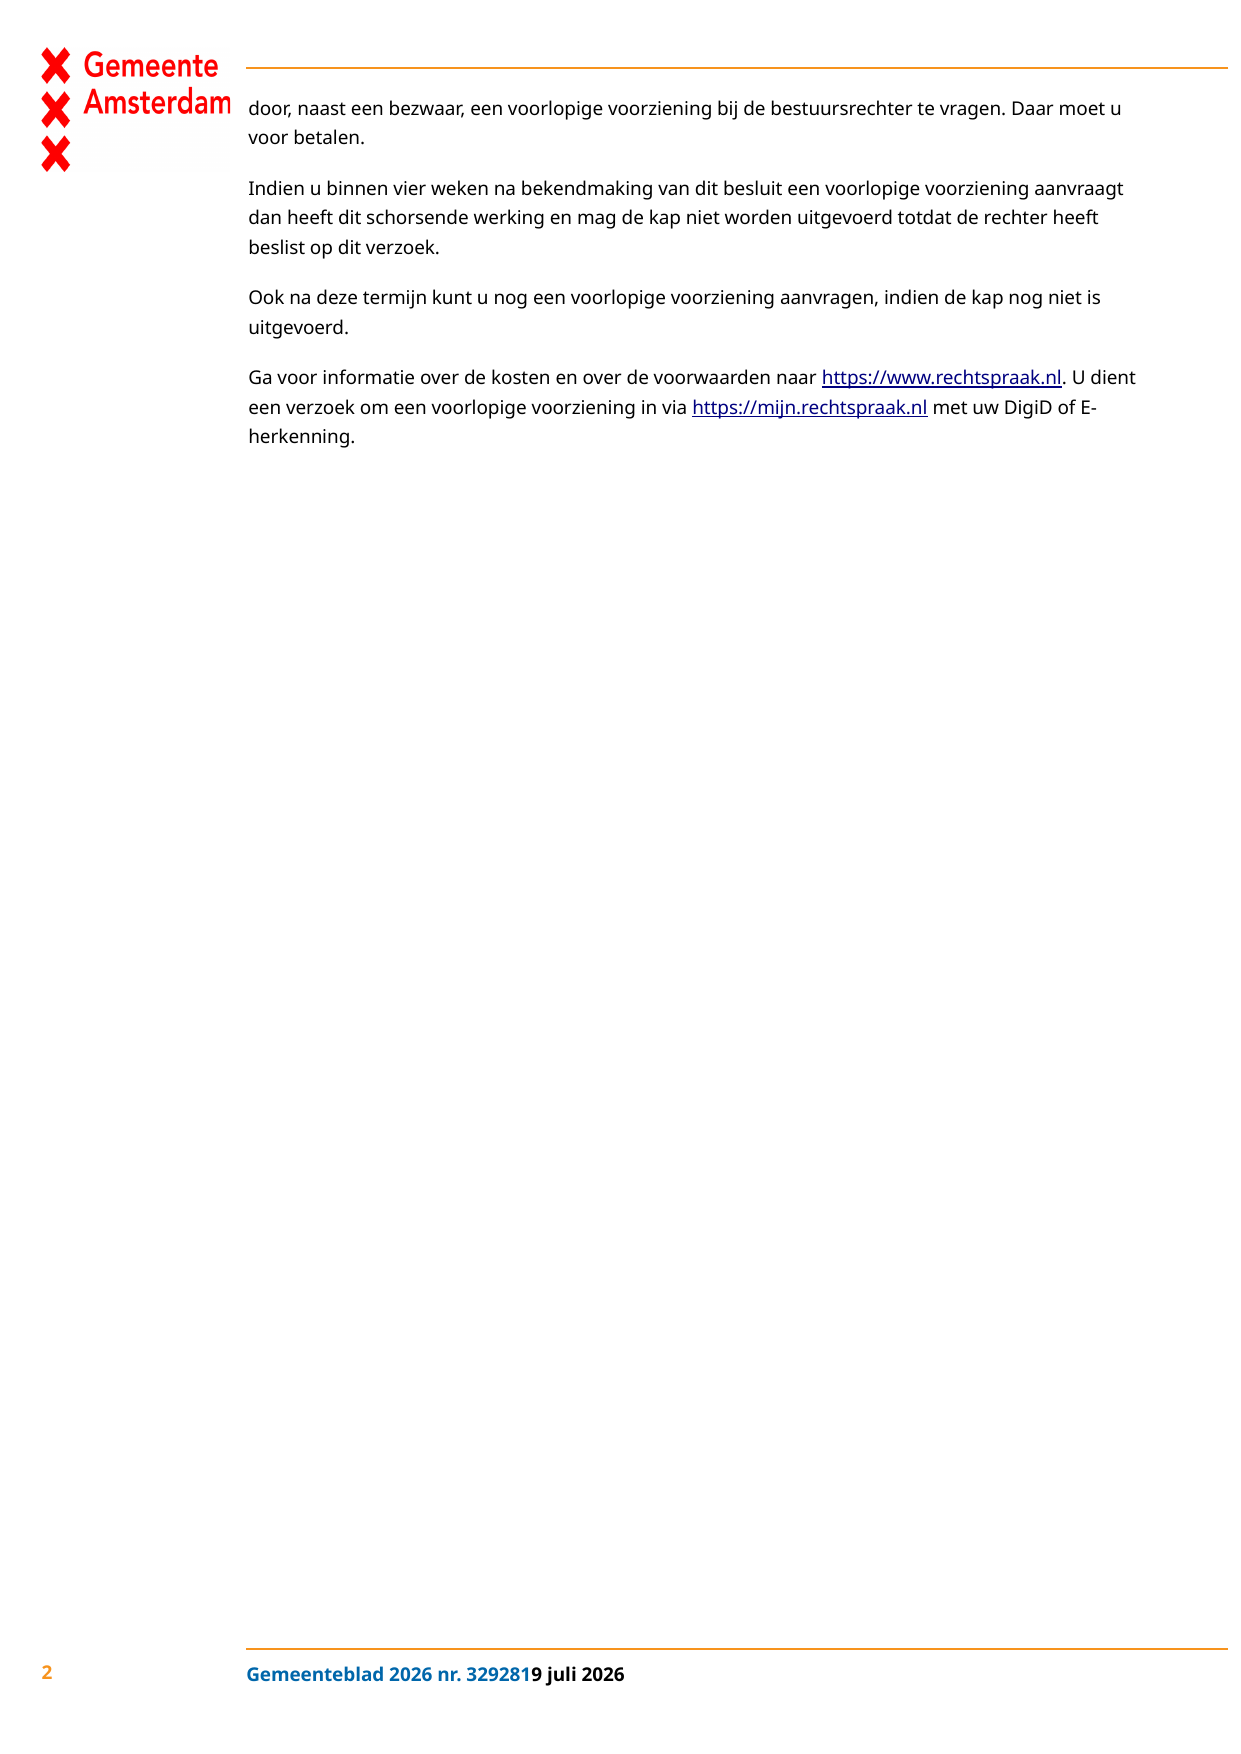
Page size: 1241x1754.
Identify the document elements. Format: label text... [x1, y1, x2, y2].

text door, naast een bezwaar, een voorlopige voorziening bij de bestuursrechter te vragen. Daar moet u voor betalen. [248, 95, 1152, 150]
text Ga voor informatie over de kosten en over de voorwaarden naar https://www.rechtspraak.nl. U dient een verzoek om een voorlopige voorziening in via https://mijn.rechtspraak.nl met uw DigiD of E-herkenning. [248, 364, 1152, 449]
text Indien u binnen vier weken na bekendmaking van dit besluit een voorlopige voorziening aanvraagt dan heeft dit schorsende werking en mag de kap niet worden uitgevoerd totdat de rechter heeft beslist op dit verzoek. [248, 175, 1152, 260]
text Ook na deze termijn kunt u nog een voorlopige voorziening aanvragen, indien de kap nog niet is uitgevoerd. [248, 284, 1152, 340]
picture [41, 47, 231, 172]
